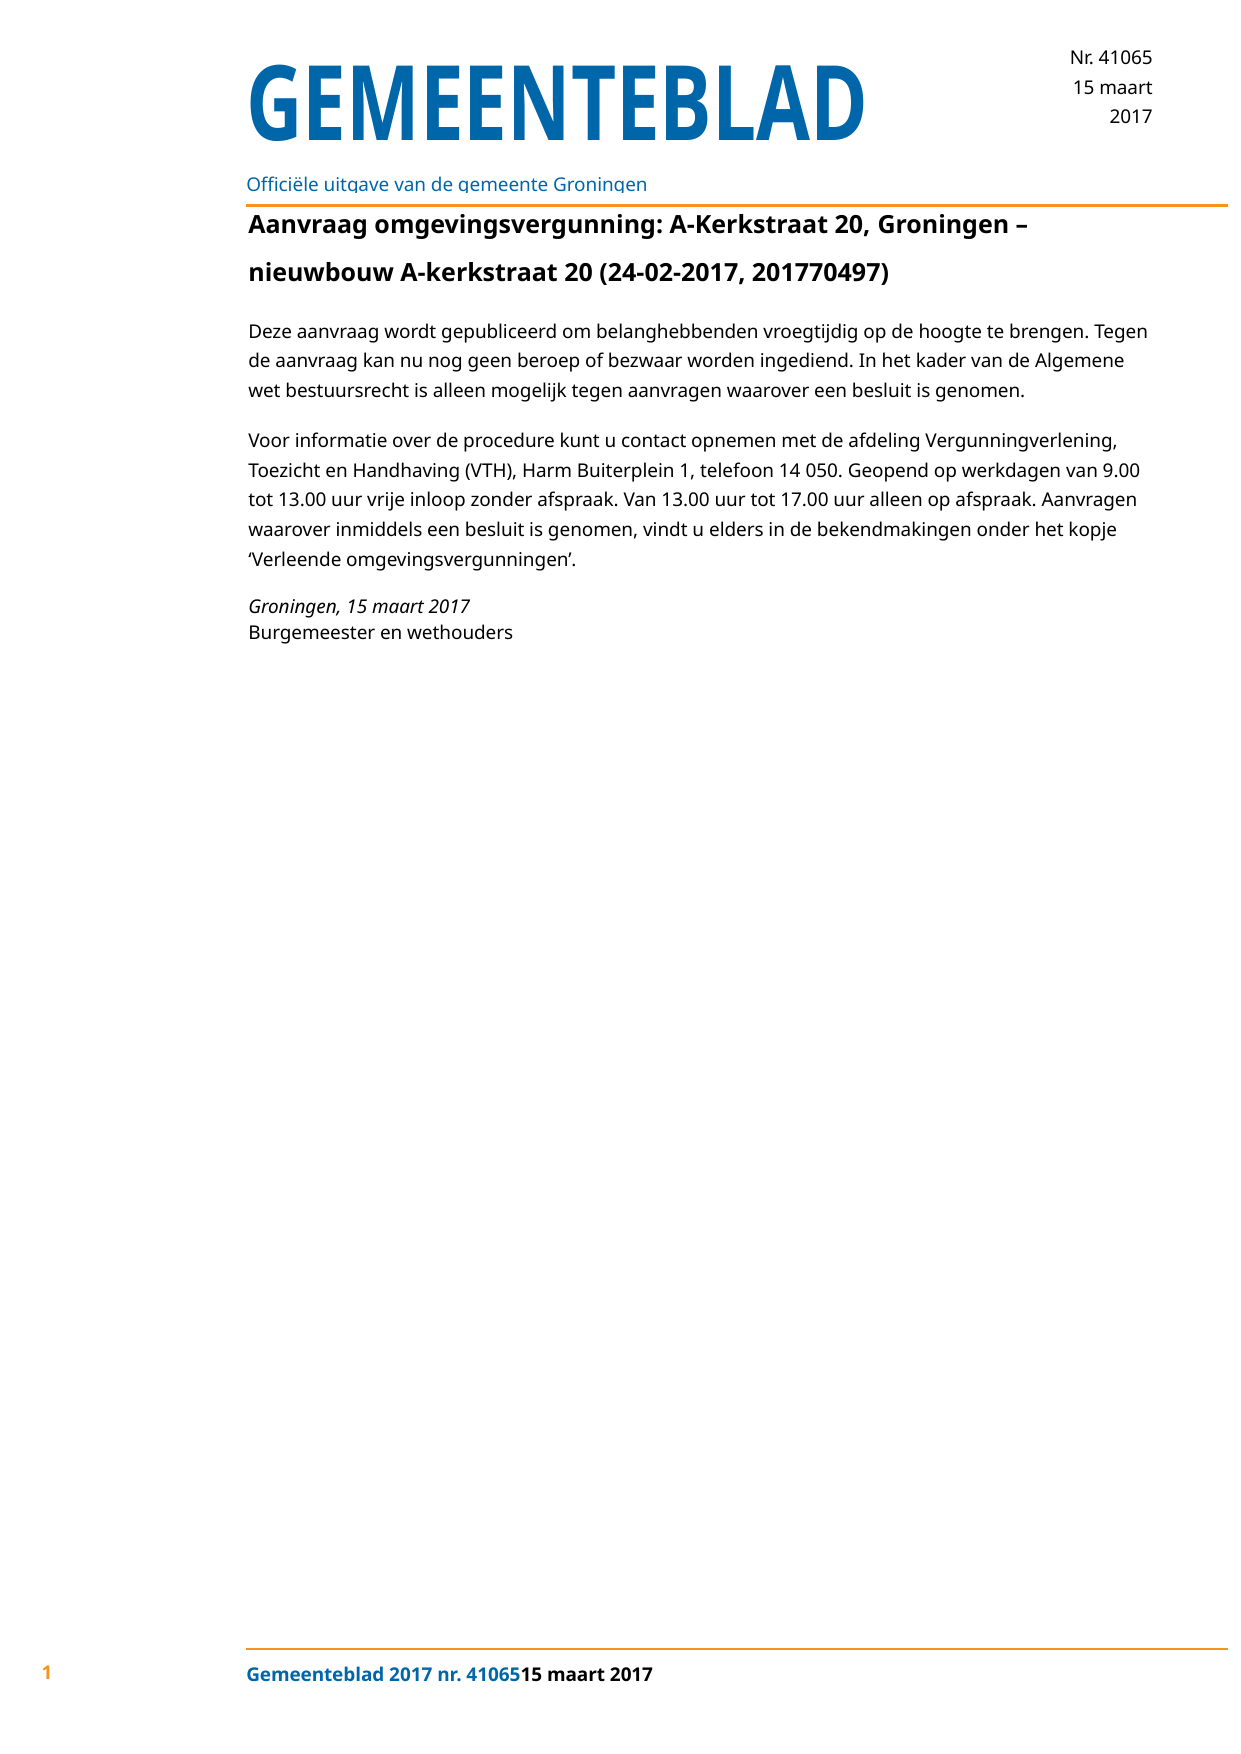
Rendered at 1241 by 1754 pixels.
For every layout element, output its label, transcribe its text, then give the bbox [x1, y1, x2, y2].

picture [41, 47, 231, 172]
text Groningen, 15 maart 2017 [248, 594, 1152, 619]
text Aanvraag omgevingsvergunning: A-Kerkstraat 20, Groningen – nieuwbouw A-kerkstraat 20 (24-02-2017, 201770497) [248, 207, 1152, 288]
text Burgemeester en wethouders [248, 619, 1152, 645]
text Voor informatie over de procedure kunt u contact opnemen met de afdeling Vergunningverlening, Toezicht en Handhaving (VTH), Harm Buiterplein 1, telefoon 14 050. Geopend op werkdagen van 9.00 tot 13.00 uur vrije inloop zonder afspraak. Van 13.00 uur tot 17.00 uur alleen op afspraak. Aanvragen waarover inmiddels een besluit is genomen, vindt u elders in de bekendmakingen onder het kopje ‘Verleende omgevingsvergunningen’. [248, 427, 1152, 572]
text Deze aanvraag wordt gepubliceerd om belanghebbenden vroegtijdig op de hoogte te brengen. Tegen de aanvraag kan nu nog geen beroep of bezwaar worden ingediend. In het kader van de Algemene wet bestuursrecht is alleen mogelijk tegen aanvragen waarover een besluit is genomen. [248, 318, 1152, 403]
